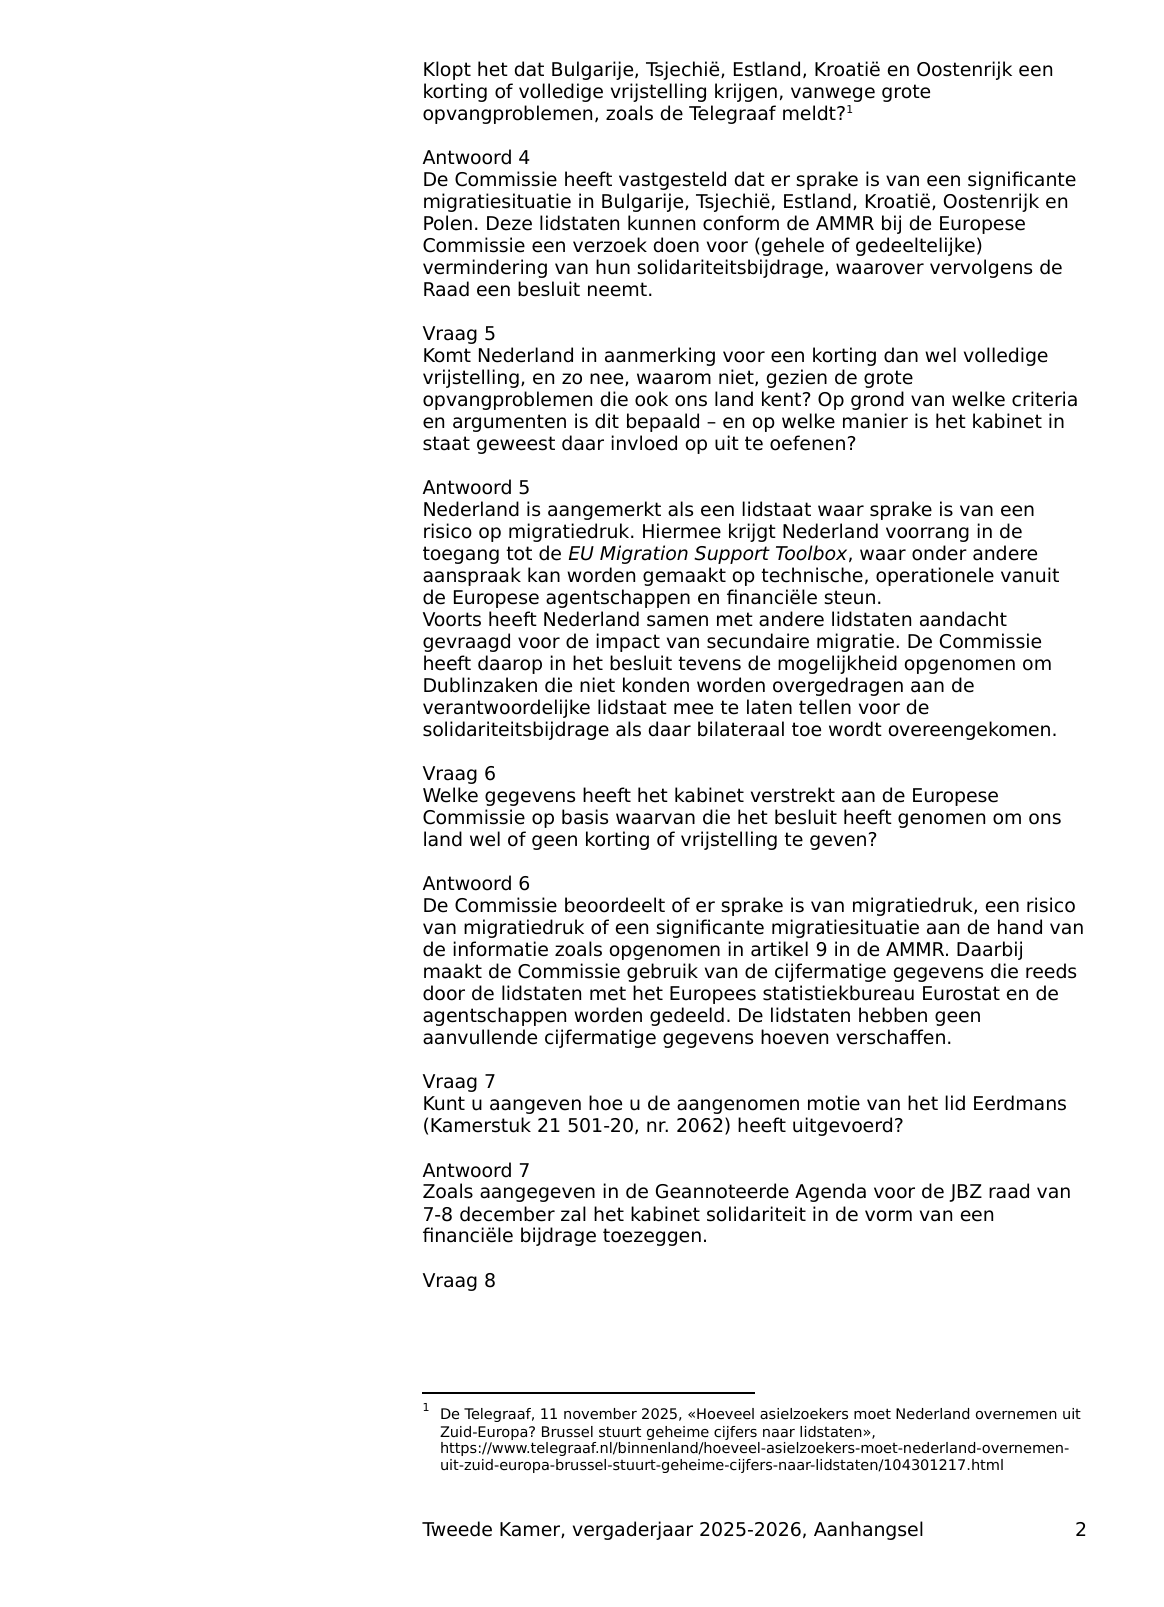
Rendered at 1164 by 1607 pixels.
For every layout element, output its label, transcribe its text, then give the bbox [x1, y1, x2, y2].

text Kunt u aangeven hoe u de aangenomen motie van het lid Eerdmans (Kamerstuk 21 501-20, nr. 2062) heeft uitgevoerd? [422, 1093, 1087, 1137]
text Antwoord 7 [422, 1159, 1087, 1181]
text Welke gegevens heeft het kabinet verstrekt aan de Europese Commissie op basis waarvan die het besluit heeft genomen om ons land wel of geen korting of vrijstelling te geven? [422, 785, 1087, 851]
text Nederland is aangemerkt als een lidstaat waar sprake is van een risico op migratiedruk. Hiermee krijgt Nederland voorrang in de toegang tot de EU Migration Support Toolbox, waar onder andere aanspraak kan worden gemaakt op technische, operationele vanuit de Europese agentschappen en financiële steun. [422, 499, 1087, 609]
text De Commissie beoordeelt of er sprake is van migratiedruk, een risico van migratiedruk of een significante migratiesituatie aan de hand van de informatie zoals opgenomen in artikel 9 in de AMMR. Daarbij maakt de Commissie gebruik van de cijfermatige gegevens die reeds door de lidstaten met het Europees statistiekbureau Eurostat en de agentschappen worden gedeeld. De lidstaten hebben geen aanvullende cijfermatige gegevens hoeven verschaffen. [422, 895, 1087, 1049]
text Antwoord 4 [422, 147, 1087, 169]
text Vraag 8 [422, 1269, 1087, 1292]
text Klopt het dat Bulgarije, Tsjechië, Estland, Kroatië en Oostenrijk een korting of volledige vrijstelling krijgen, vanwege grote opvangproblemen, zoals de Telegraaf meldt? [422, 59, 1087, 125]
text Komt Nederland in aanmerking voor een korting dan wel volledige vrijstelling, en zo nee, waarom niet, gezien de grote opvangproblemen die ook ons land kent? Op grond van welke criteria en argumenten is dit bepaald – en op welke manier is het kabinet in staat geweest daar invloed op uit te oefenen? [422, 345, 1087, 455]
text De Telegraaf, 11 november 2025, «Hoeveel asielzoekers moet Nederland overnemen uit Zuid-Europa? Brussel stuurt geheime cijfers naar lidstaten», https://www.telegraaf.nl/binnenland/hoeveel-asielzoekers-moet-nederland-overnemen-uit-zuid-europa-brussel-stuurt-geheime-cijfers-naar-lidstaten/104301217.html [422, 1402, 1087, 1474]
text Vraag 5 [422, 323, 1087, 345]
text Voorts heeft Nederland samen met andere lidstaten aandacht gevraagd voor de impact van secundaire migratie. De Commissie heeft daarop in het besluit tevens de mogelijkheid opgenomen om Dublinzaken die niet konden worden overgedragen aan de verantwoordelijke lidstaat mee te laten tellen voor de solidariteitsbijdrage als daar bilateraal toe wordt overeengekomen. [422, 609, 1087, 741]
text De Commissie heeft vastgesteld dat er sprake is van een significante migratiesituatie in Bulgarije, Tsjechië, Estland, Kroatië, Oostenrijk en Polen. Deze lidstaten kunnen conform de AMMR bij de Europese Commissie een verzoek doen voor (gehele of gedeeltelijke) vermindering van hun solidariteitsbijdrage, waarover vervolgens de Raad een besluit neemt. [422, 169, 1087, 301]
text Antwoord 6 [422, 873, 1087, 895]
text Zoals aangegeven in de Geannoteerde Agenda voor de JBZ raad van 7-8 december zal het kabinet solidariteit in de vorm van een financiële bijdrage toezeggen. [422, 1181, 1087, 1247]
text Antwoord 5 [422, 477, 1087, 499]
text Vraag 6 [422, 763, 1087, 785]
text Vraag 7 [422, 1071, 1087, 1093]
